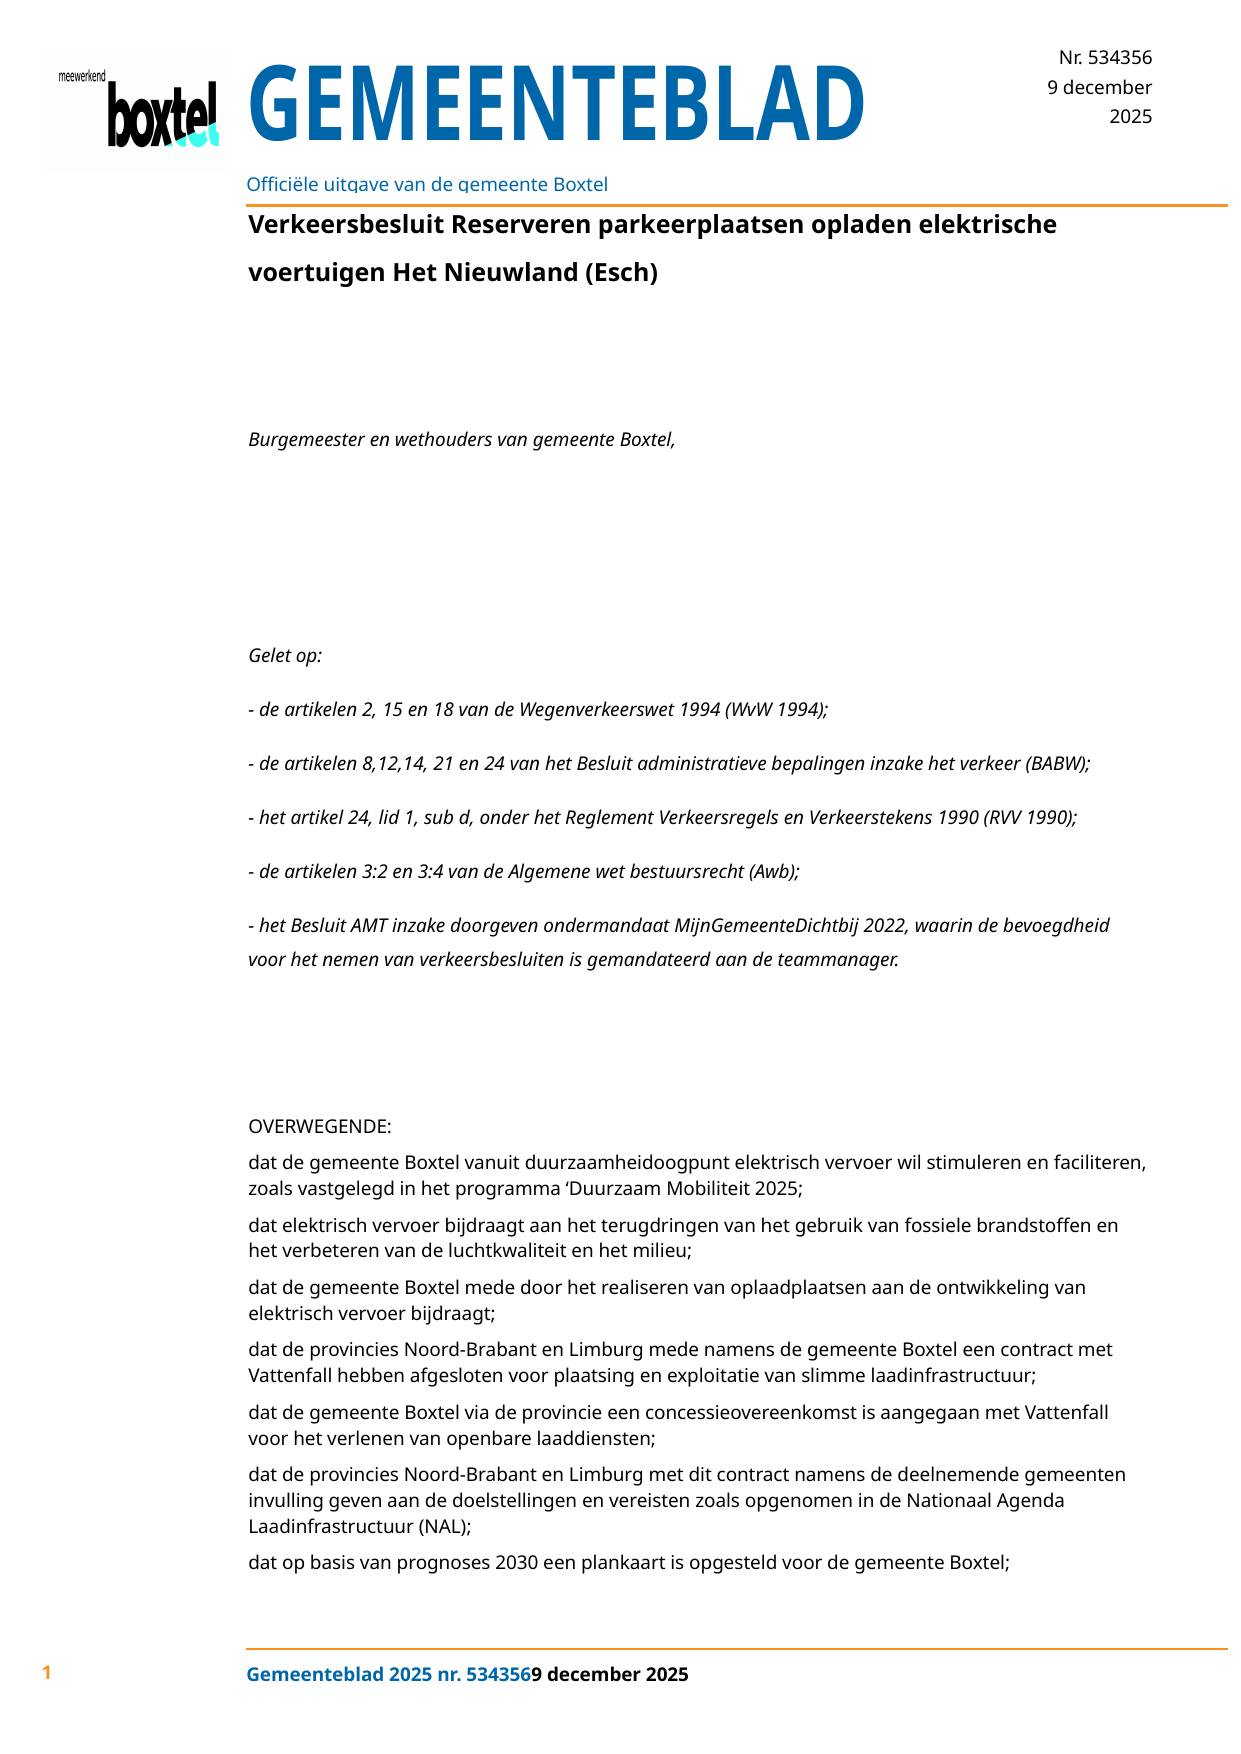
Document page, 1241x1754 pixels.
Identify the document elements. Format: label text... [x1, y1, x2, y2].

text Gelet op: [248, 642, 1152, 668]
text dat de provincies Noord-Brabant en Limburg mede namens de gemeente Boxtel een contract met Vattenfall hebben afgesloten voor plaatsing en exploitatie van slimme laadinfrastructuur; [248, 1337, 1152, 1388]
text Burgemeester en wethouders van gemeente Boxtel, [248, 426, 1152, 452]
text dat op basis van prognoses 2030 een plankaart is opgesteld voor de gemeente Boxtel; [248, 1549, 1152, 1575]
text - het artikel 24, lid 1, sub d, onder het Reglement Verkeersregels en Verkeerstekens 1990 (RVV 1990); [248, 804, 1152, 830]
text Verkeersbesluit Reserveren parkeerplaatsen opladen elektrische voertuigen Het Nieuwland (Esch) [248, 207, 1152, 288]
text - het Besluit AMT inzake doorgeven ondermandaat MijnGemeenteDichtbij 2022, waarin de bevoegdheid voor het nemen van verkeersbesluiten is gemandateerd aan de teammanager. [248, 913, 1152, 972]
text - de artikelen 2, 15 en 18 van de Wegenverkeerswet 1994 (WvW 1994); [248, 696, 1152, 722]
text dat de gemeente Boxtel vanuit duurzaamheidoogpunt elektrisch vervoer wil stimuleren en faciliteren, zoals vastgelegd in het programma ‘Duurzaam Mobiliteit 2025; [248, 1149, 1152, 1201]
text dat elektrisch vervoer bijdraagt aan het terugdringen van het gebruik van fossiele brandstoffen en het verbeteren van de luchtkwaliteit en het milieu; [248, 1212, 1152, 1263]
picture [41, 47, 231, 172]
text OVERWEGENDE: [248, 1113, 1152, 1138]
text dat de gemeente Boxtel via de provincie een concessieovereenkomst is aangegaan met Vattenfall voor het verlenen van openbare laaddiensten; [248, 1399, 1152, 1451]
text - de artikelen 3:2 en 3:4 van de Algemene wet bestuursrecht (Awb); [248, 858, 1152, 884]
text - de artikelen 8,12,14, 21 en 24 van het Besluit administratieve bepalingen inzake het verkeer (BABW); [248, 750, 1152, 776]
text dat de provincies Noord-Brabant en Limburg met dit contract namens de deelnemende gemeenten invulling geven aan de doelstellingen en vereisten zoals opgenomen in de Nationaal Agenda Laadinfrastructuur (NAL); [248, 1461, 1152, 1539]
text dat de gemeente Boxtel mede door het realiseren van oplaadplaatsen aan de ontwikkeling van elektrisch vervoer bijdraagt; [248, 1274, 1152, 1326]
